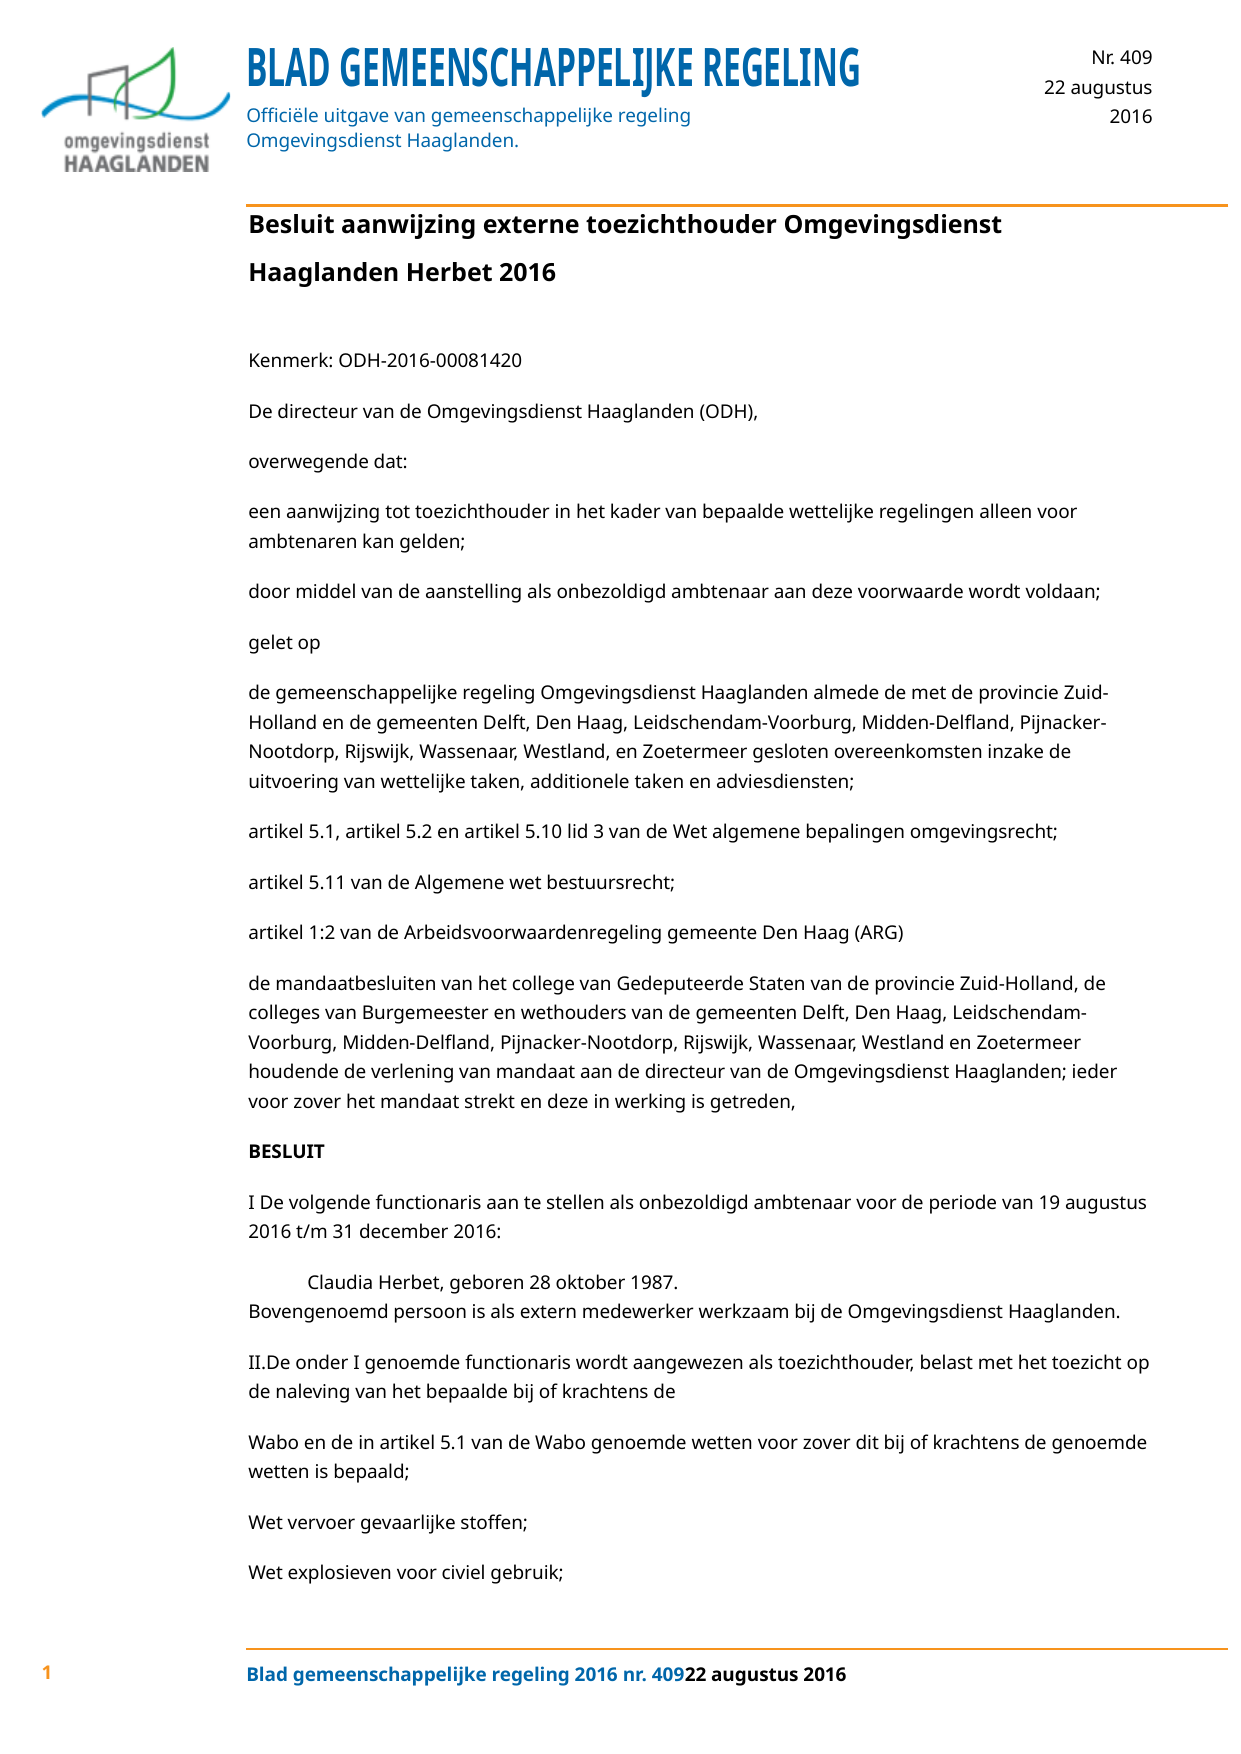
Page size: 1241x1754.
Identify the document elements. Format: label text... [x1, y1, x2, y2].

text Wet explosieven voor civiel gebruik; [248, 1559, 1152, 1585]
text artikel 5.11 van de Algemene wet bestuursrecht; [248, 869, 1152, 895]
text Wet vervoer gevaarlijke stoffen; [248, 1509, 1152, 1535]
text de gemeenschappelijke regeling Omgevingsdienst Haaglanden almede de met de provincie Zuid-Holland en de gemeenten Delft, Den Haag, Leidschendam-Voorburg, Midden-Delfland, Pijnacker-Nootdorp, Rijswijk, Wassenaar, Westland, en Zoetermeer gesloten overeenkomsten inzake de uitvoering van wettelijke taken, additionele taken en adviesdiensten; [248, 679, 1152, 794]
picture [41, 47, 231, 172]
text overwegende dat: [248, 448, 1152, 474]
text artikel 5.1, artikel 5.2 en artikel 5.10 lid 3 van de Wet algemene bepalingen omgevingsrecht; [248, 819, 1152, 844]
list Claudia Herbet, geboren 28 oktober 1987. [248, 1269, 1152, 1295]
text door middel van de aanstelling als onbezoldigd ambtenaar aan deze voorwaarde wordt voldaan; [248, 579, 1152, 604]
text Bovengenoemd persoon is als extern medewerker werkzaam bij de Omgevingsdienst Haaglanden. [248, 1299, 1152, 1324]
text artikel 1:2 van de Arbeidsvoorwaardenregeling gemeente Den Haag (ARG) [248, 919, 1152, 945]
text Besluit aanwijzing externe toezichthouder Omgevingsdienst Haaglanden Herbet 2016 [248, 207, 1152, 288]
text Kenmerk: ODH-2016-00081420 [248, 347, 1152, 373]
text Wabo en de in artikel 5.1 van de Wabo genoemde wetten voor zover dit bij of krachtens de genoemde wetten is bepaald; [248, 1429, 1152, 1484]
text gelet op [248, 629, 1152, 655]
text II.De onder I genoemde functionaris wordt aangewezen als toezichthouder, belast met het toezicht op de naleving van het bepaalde bij of krachtens de [248, 1349, 1152, 1404]
text I De volgende functionaris aan te stellen als onbezoldigd ambtenaar voor de periode van 19 augustus 2016 t/m 31 december 2016: [248, 1189, 1152, 1244]
text BESLUIT [248, 1139, 1152, 1164]
text de mandaatbesluiten van het college van Gedeputeerde Staten van de provincie Zuid-Holland, de colleges van Burgemeester en wethouders van de gemeenten Delft, Den Haag, Leidschendam-Voorburg, Midden-Delfland, Pijnacker-Nootdorp, Rijswijk, Wassenaar, Westland en Zoetermeer houdende de verlening van mandaat aan de directeur van de Omgevingsdienst Haaglanden; ieder voor zover het mandaat strekt en deze in werking is getreden, [248, 970, 1152, 1114]
text een aanwijzing tot toezichthouder in het kader van bepaalde wettelijke regelingen alleen voor ambtenaren kan gelden; [248, 499, 1152, 554]
text De directeur van de Omgevingsdienst Haaglanden (ODH), [248, 398, 1152, 424]
